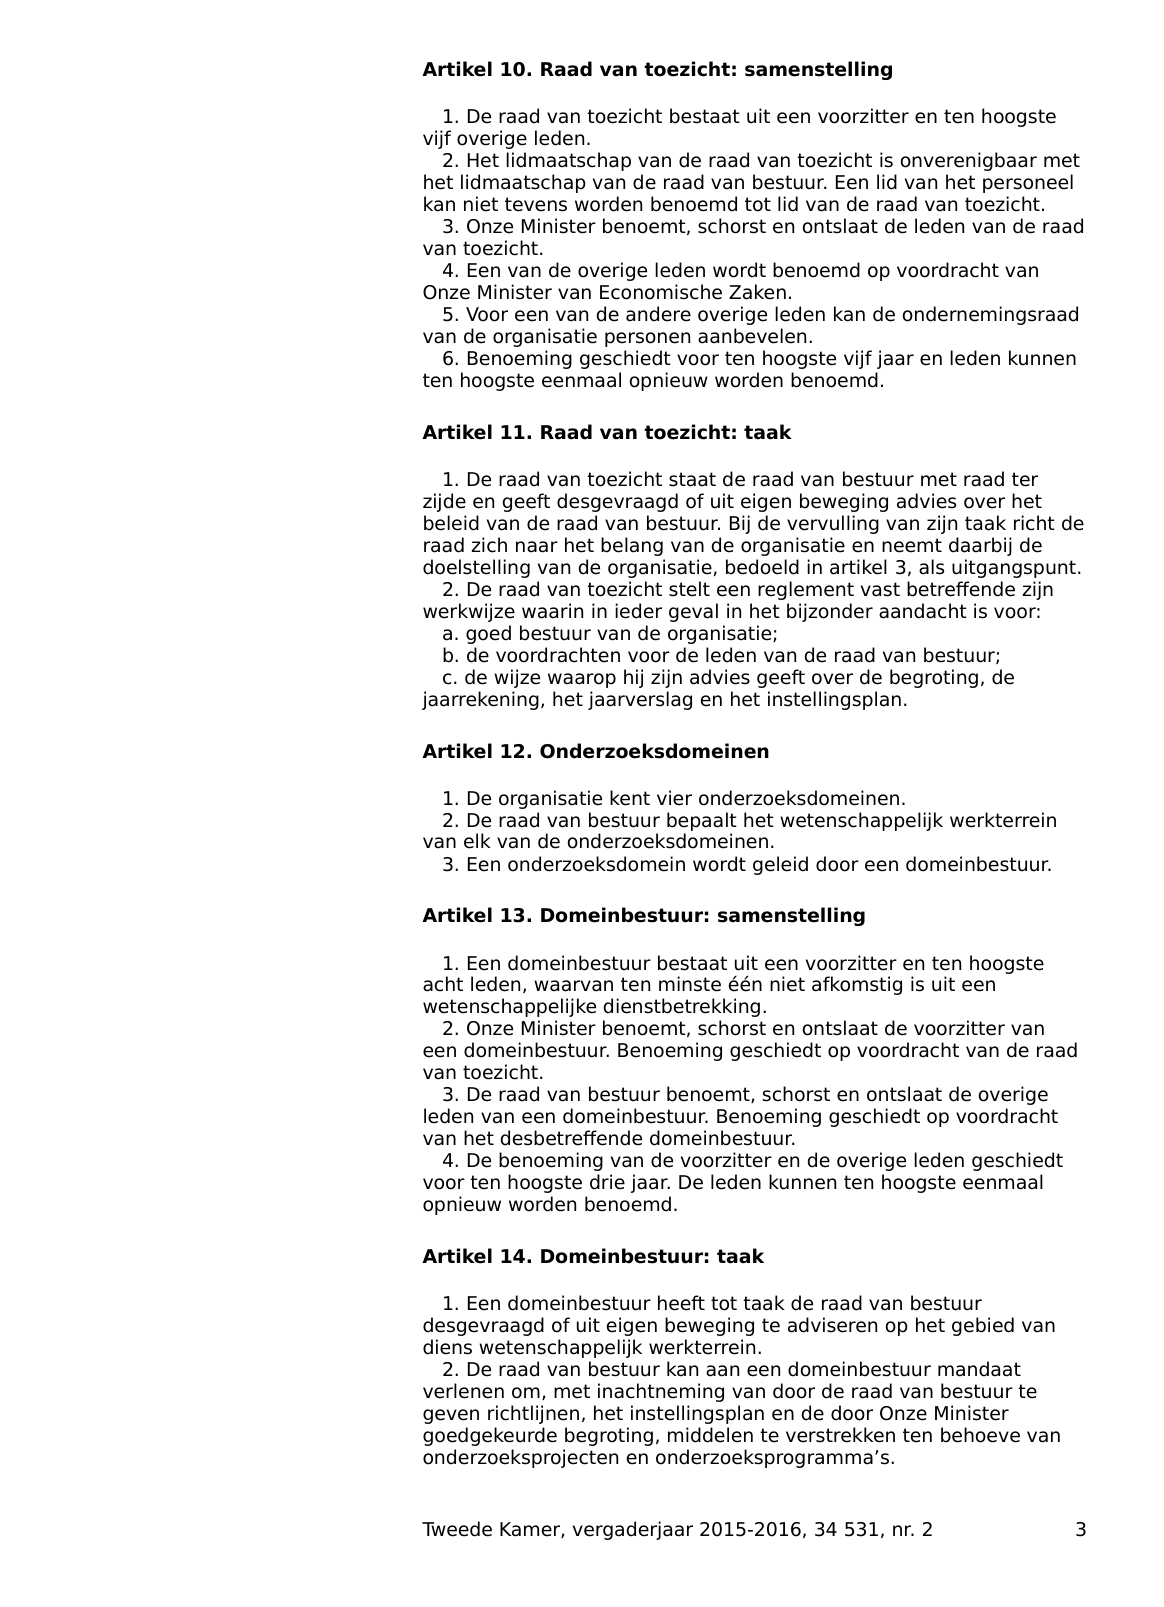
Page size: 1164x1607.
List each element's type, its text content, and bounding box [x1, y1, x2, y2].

subtitle Artikel 11. Raad van toezicht: taak [422, 422, 1087, 444]
text 1. De organisatie kent vier onderzoeksdomeinen. [422, 787, 1087, 809]
text 4. Een van de overige leden wordt benoemd op voordracht van Onze Minister van Economische Zaken. [422, 260, 1087, 304]
text 2. De raad van toezicht stelt een reglement vast betreffende zijn werkwijze waarin in ieder geval in het bijzonder aandacht is voor: [422, 579, 1087, 623]
subtitle Artikel 14. Domeinbestuur: taak [422, 1246, 1087, 1268]
text 1. Een domeinbestuur heeft tot taak de raad van bestuur desgevraagd of uit eigen beweging te adviseren op het gebied van diens wetenschappelijk werkterrein. [422, 1293, 1087, 1359]
subtitle Artikel 12. Onderzoeksdomeinen [422, 741, 1087, 762]
text 1. De raad van toezicht bestaat uit een voorzitter en ten hoogste vijf overige leden. [422, 106, 1087, 150]
text c. de wijze waarop hij zijn advies geeft over de begroting, de jaarrekening, het jaarverslag en het instellingsplan. [422, 667, 1087, 711]
subtitle Artikel 13. Domeinbestuur: samenstelling [422, 905, 1087, 927]
text 1. Een domeinbestuur bestaat uit een voorzitter en ten hoogste acht leden, waarvan ten minste één niet afkomstig is uit een wetenschappelijke dienstbetrekking. [422, 952, 1087, 1018]
text 2. Onze Minister benoemt, schorst en ontslaat de voorzitter van een domeinbestuur. Benoeming geschiedt op voordracht van de raad van toezicht. [422, 1018, 1087, 1084]
text 3. De raad van bestuur benoemt, schorst en ontslaat de overige leden van een domeinbestuur. Benoeming geschiedt op voordracht van het desbetreffende domeinbestuur. [422, 1084, 1087, 1150]
text 1. De raad van toezicht staat de raad van bestuur met raad ter zijde en geeft desgevraagd of uit eigen beweging advies over het beleid van de raad van bestuur. Bij de vervulling van zijn taak richt de raad zich naar het belang van de organisatie en neemt daarbij de doelstelling van de organisatie, bedoeld in artikel 3, als uitgangspunt. [422, 469, 1087, 579]
text 2. Het lidmaatschap van de raad van toezicht is onverenigbaar met het lidmaatschap van de raad van bestuur. Een lid van het personeel kan niet tevens worden benoemd tot lid van de raad van toezicht. [422, 150, 1087, 216]
text 2. De raad van bestuur kan aan een domeinbestuur mandaat verlenen om, met inachtneming van door de raad van bestuur te geven richtlijnen, het instellingsplan en de door Onze Minister goedgekeurde begroting, middelen te verstrekken ten behoeve van onderzoeksprojecten en onderzoeksprogramma’s. [422, 1359, 1087, 1469]
text a. goed bestuur van de organisatie; [422, 623, 1087, 644]
text 3. Onze Minister benoemt, schorst en ontslaat de leden van de raad van toezicht. [422, 216, 1087, 260]
text 6. Benoeming geschiedt voor ten hoogste vijf jaar en leden kunnen ten hoogste eenmaal opnieuw worden benoemd. [422, 348, 1087, 392]
text 4. De benoeming van de voorzitter en de overige leden geschiedt voor ten hoogste drie jaar. De leden kunnen ten hoogste eenmaal opnieuw worden benoemd. [422, 1150, 1087, 1216]
text 5. Voor een van de andere overige leden kan de ondernemingsraad van de organisatie personen aanbevelen. [422, 304, 1087, 348]
text b. de voordrachten voor de leden van de raad van bestuur; [422, 644, 1087, 667]
text 3. Een onderzoeksdomein wordt geleid door een domeinbestuur. [422, 853, 1087, 875]
subtitle Artikel 10. Raad van toezicht: samenstelling [422, 59, 1087, 81]
text 2. De raad van bestuur bepaalt het wetenschappelijk werkterrein van elk van de onderzoeksdomeinen. [422, 809, 1087, 853]
